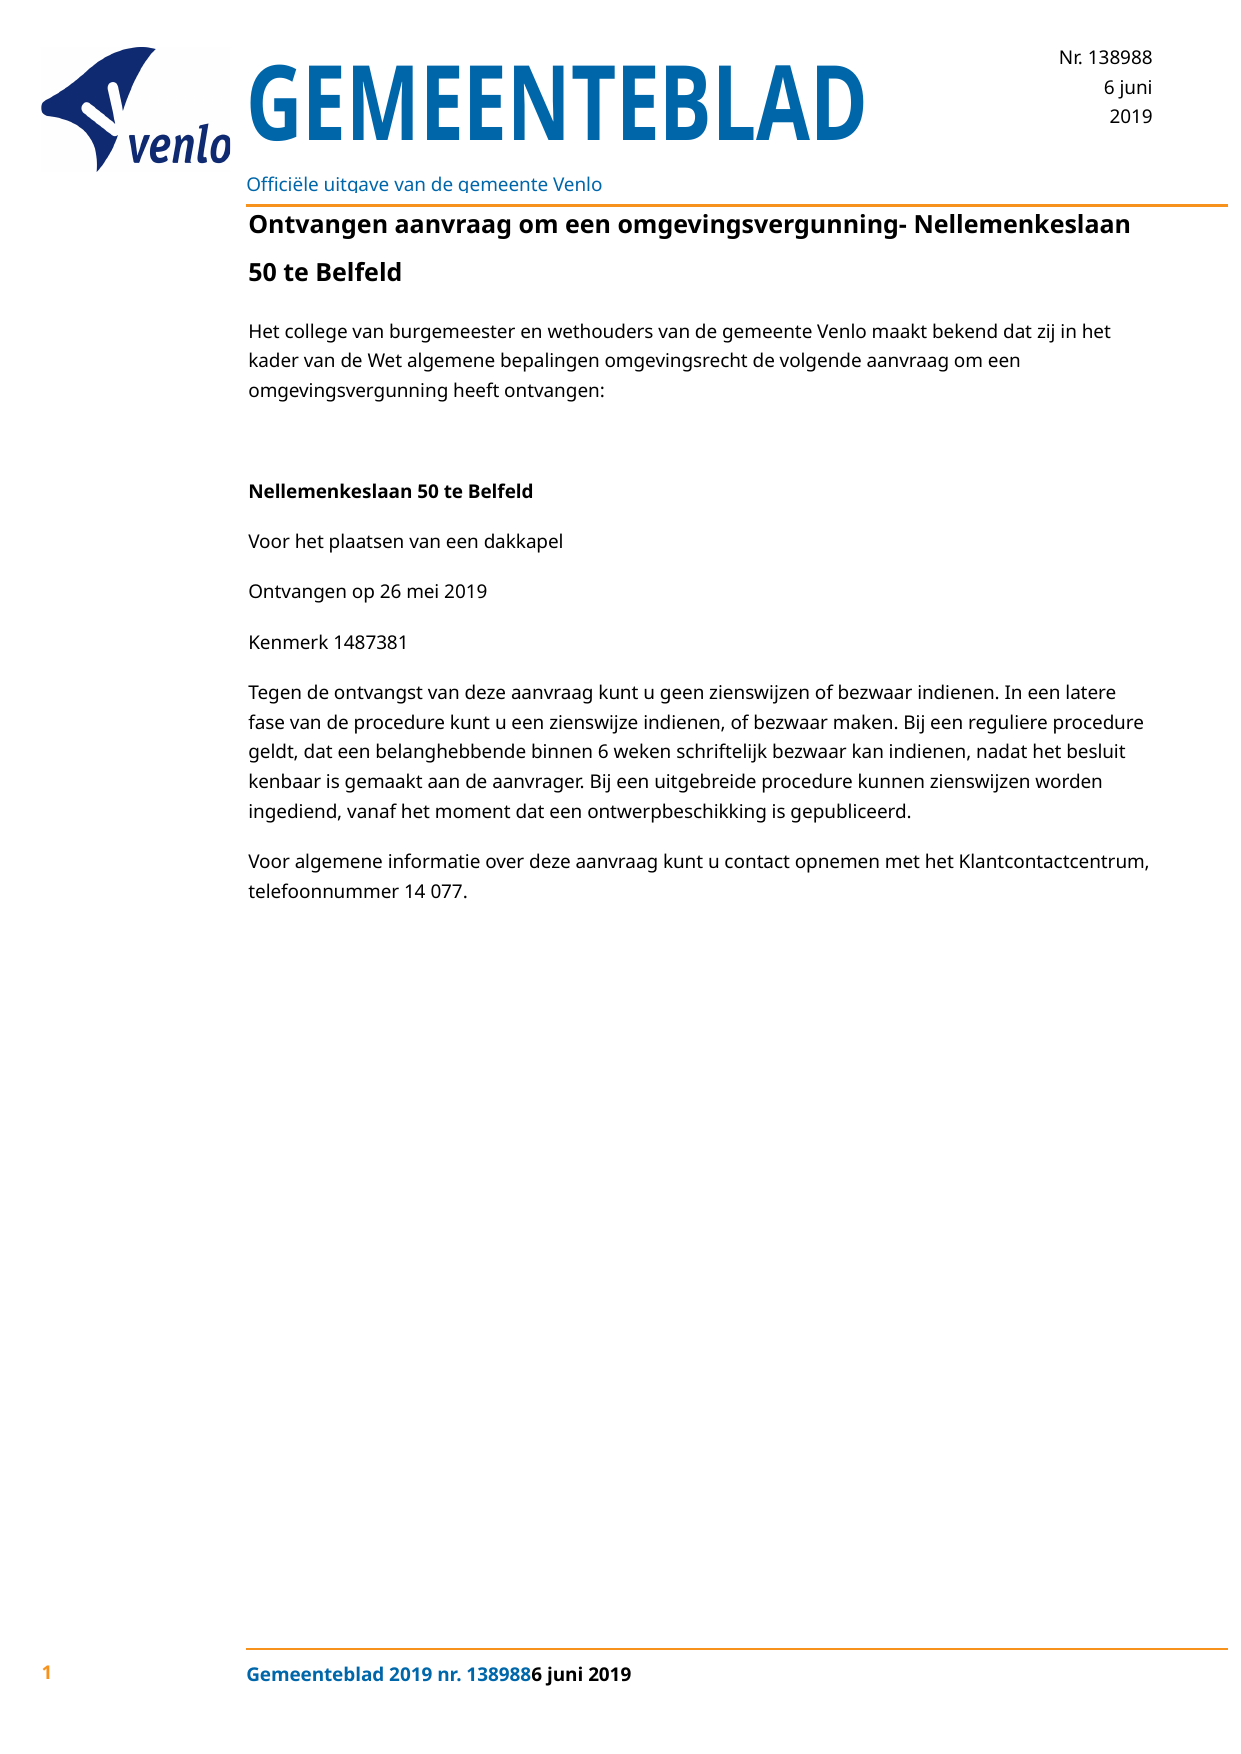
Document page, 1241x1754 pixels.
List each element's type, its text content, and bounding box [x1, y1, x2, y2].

text Het college van burgemeester en wethouders van de gemeente Venlo maakt bekend dat zij in het kader van de Wet algemene bepalingen omgevingsrecht de volgende aanvraag om een omgevingsvergunning heeft ontvangen: [248, 318, 1152, 403]
text Tegen de ontvangst van deze aanvraag kunt u geen zienswijzen of bezwaar indienen. In een latere fase van de procedure kunt u een zienswijze indienen, of bezwaar maken. Bij een reguliere procedure geldt, dat een belanghebbende binnen 6 weken schriftelijk bezwaar kan indienen, nadat het besluit kenbaar is gemaakt aan de aanvrager. Bij een uitgebreide procedure kunnen zienswijzen worden ingediend, vanaf het moment dat een ontwerpbeschikking is gepubliceerd. [248, 679, 1152, 824]
text Kenmerk 1487381 [248, 629, 1152, 655]
text Ontvangen op 26 mei 2019 [248, 579, 1152, 604]
text Voor algemene informatie over deze aanvraag kunt u contact opnemen met het Klantcontactcentrum, telefoonnummer 14 077. [248, 848, 1152, 904]
text Voor het plaatsen van een dakkapel [248, 528, 1152, 554]
text Nellemenkeslaan 50 te Belfeld [248, 478, 1152, 504]
text Ontvangen aanvraag om een omgevingsvergunning- Nellemenkeslaan 50 te Belfeld [248, 207, 1152, 288]
picture [41, 47, 231, 172]
